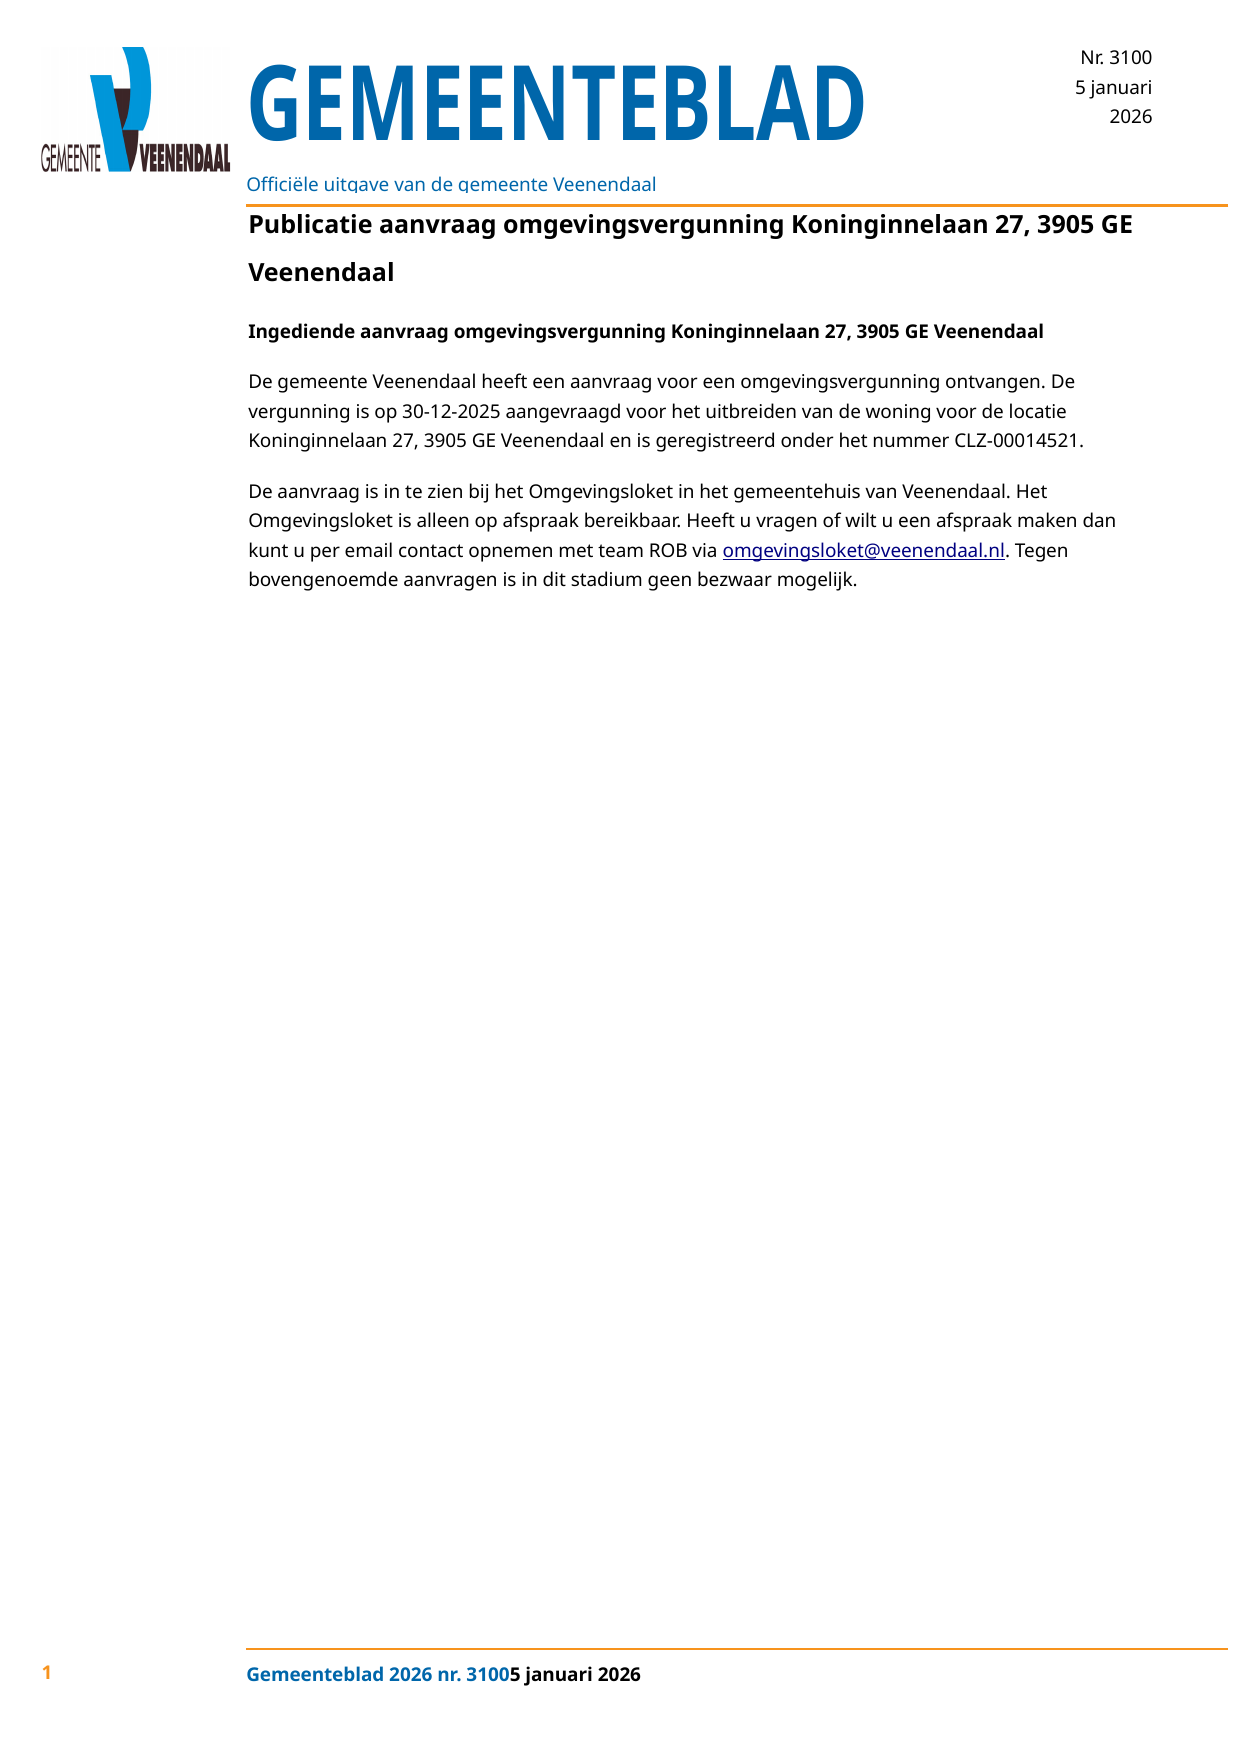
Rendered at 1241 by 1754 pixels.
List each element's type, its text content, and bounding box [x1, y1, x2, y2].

text De aanvraag is in te zien bij het Omgevingsloket in het gemeentehuis van Veenendaal. Het Omgevingsloket is alleen op afspraak bereikbaar. Heeft u vragen of wilt u een afspraak maken dan kunt u per email contact opnemen met team ROB via omgevingsloket@veenendaal.nl. Tegen bovengenoemde aanvragen is in dit stadium geen bezwaar mogelijk. [248, 478, 1152, 592]
text De gemeente Veenendaal heeft een aanvraag voor een omgevingsvergunning ontvangen. De vergunning is op 30-12-2025 aangevraagd voor het uitbreiden van de woning voor de locatie Koninginnelaan 27, 3905 GE Veenendaal en is geregistreerd onder het nummer CLZ-00014521. [248, 368, 1152, 453]
picture [123, 47, 231, 172]
picture [41, 47, 130, 172]
text Publicatie aanvraag omgevingsvergunning Koninginnelaan 27, 3905 GE Veenendaal [248, 207, 1152, 288]
text Ingediende aanvraag omgevingsvergunning Koninginnelaan 27, 3905 GE Veenendaal [248, 318, 1152, 344]
